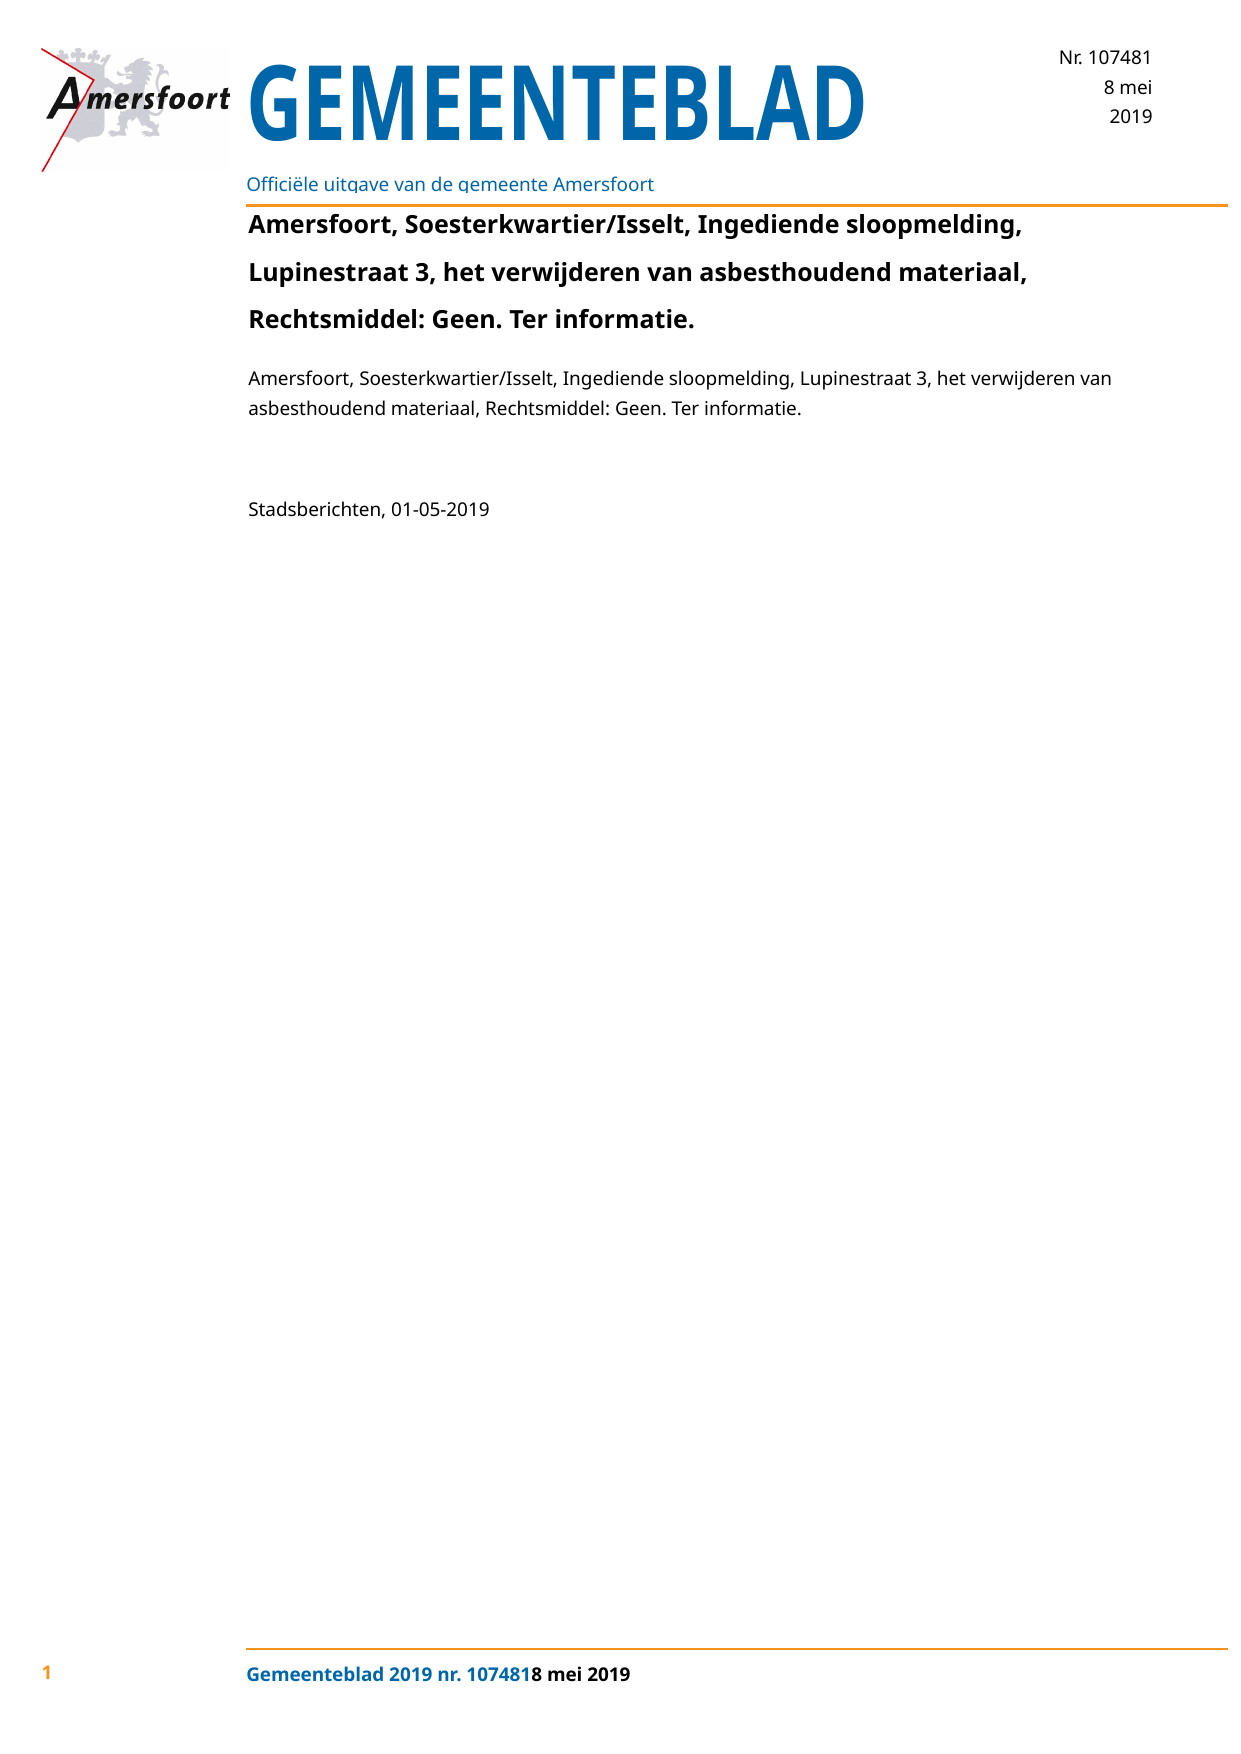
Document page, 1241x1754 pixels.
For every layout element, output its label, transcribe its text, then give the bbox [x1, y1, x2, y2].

picture [41, 47, 231, 172]
text Stadsberichten, 01-05-2019 [248, 496, 1152, 522]
text Amersfoort, Soesterkwartier/Isselt, Ingediende sloopmelding, Lupinestraat 3, het verwijderen van asbesthoudend materiaal, Rechtsmiddel: Geen. Ter informatie. [248, 366, 1152, 421]
text Amersfoort, Soesterkwartier/Isselt, Ingediende sloopmelding, Lupinestraat 3, het verwijderen van asbesthoudend materiaal, Rechtsmiddel: Geen. Ter informatie. [248, 207, 1152, 336]
